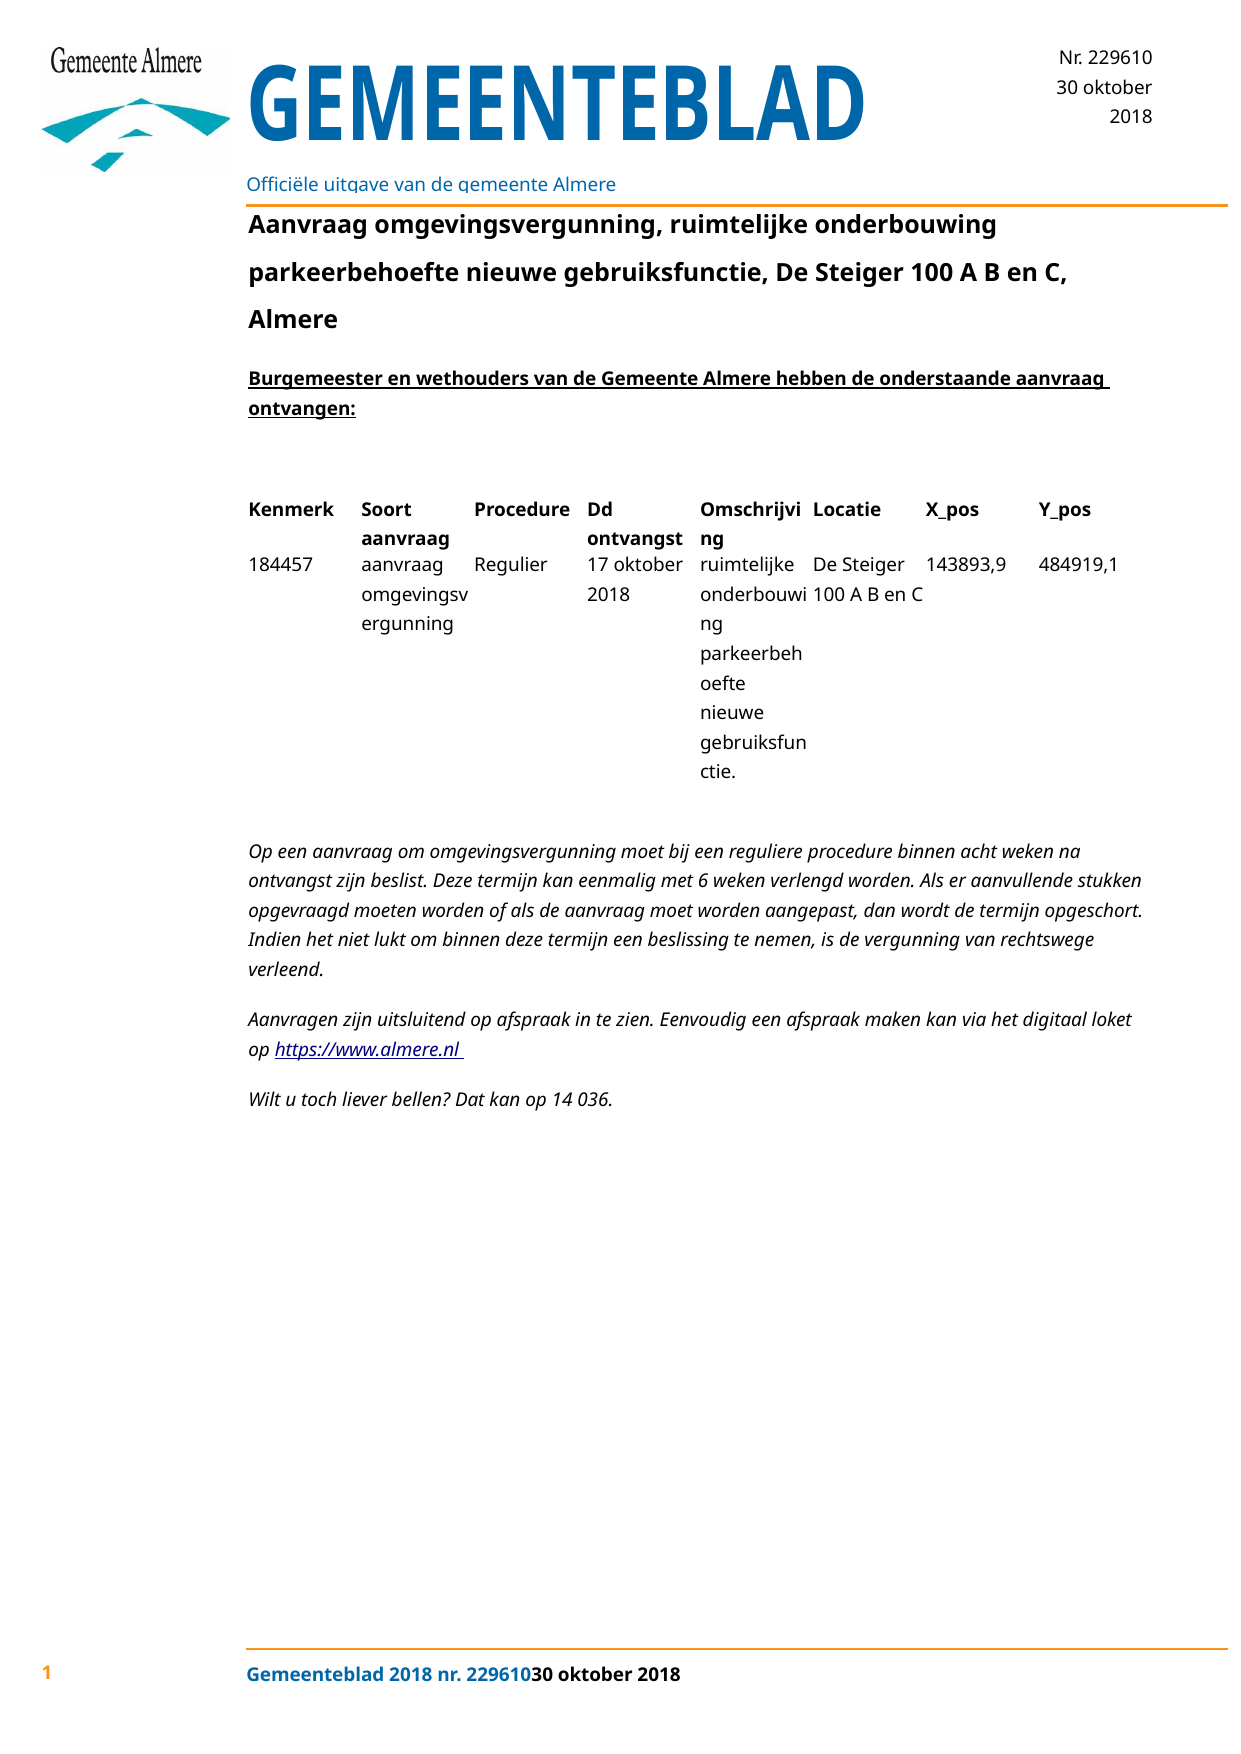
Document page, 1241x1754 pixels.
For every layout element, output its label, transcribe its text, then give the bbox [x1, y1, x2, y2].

table_header Procedure [474, 496, 587, 551]
table_cell 143893,9 [926, 551, 1038, 784]
table_header X_pos [926, 496, 1038, 551]
table_header Y_pos [1039, 496, 1152, 551]
table_cell ruimtelijke onderbouwing parkeerbehoefte nieuwe gebruiksfunctie. [700, 551, 813, 784]
table_header Kenmerk [248, 496, 361, 551]
table_cell Regulier [474, 551, 587, 784]
table_header Locatie [813, 496, 926, 551]
table_cell 17 oktober 2018 [587, 551, 700, 784]
text Aanvraag omgevingsvergunning, ruimtelijke onderbouwing parkeerbehoefte nieuwe gebruiksfunctie, De Steiger 100 A B en C, Almere [248, 207, 1152, 336]
table_header Omschrijving [700, 496, 813, 551]
text Wilt u toch liever bellen? Dat kan op 14 036. [248, 1087, 1152, 1112]
table_header Dd ontvangst [587, 496, 700, 551]
table_cell 184457 [248, 551, 361, 784]
picture [41, 47, 231, 172]
text Op een aanvraag om omgevingsvergunning moet bij een reguliere procedure binnen acht weken na ontvangst zijn beslist. Deze termijn kan eenmalig met 6 weken verlengd worden. Als er aanvullende stukken opgevraagd moeten worden of als de aanvraag moet worden aangepast, dan wordt de termijn opgeschort. Indien het niet lukt om binnen deze termijn een beslissing te nemen, is de vergunning van rechtswege verleend. [248, 838, 1152, 982]
table_cell 484919,1 [1039, 551, 1152, 784]
table_cell aanvraag omgevingsvergunning [361, 551, 474, 784]
table_header Soort aanvraag [361, 496, 474, 551]
text Burgemeester en wethouders van de Gemeente Almere hebben de onderstaande aanvraag ontvangen: [248, 366, 1152, 421]
table_cell De Steiger 100 A B en C [813, 551, 926, 784]
text Aanvragen zijn uitsluitend op afspraak in te zien. Eenvoudig een afspraak maken kan via het digitaal loket op https://www.almere.nl [248, 1007, 1152, 1062]
